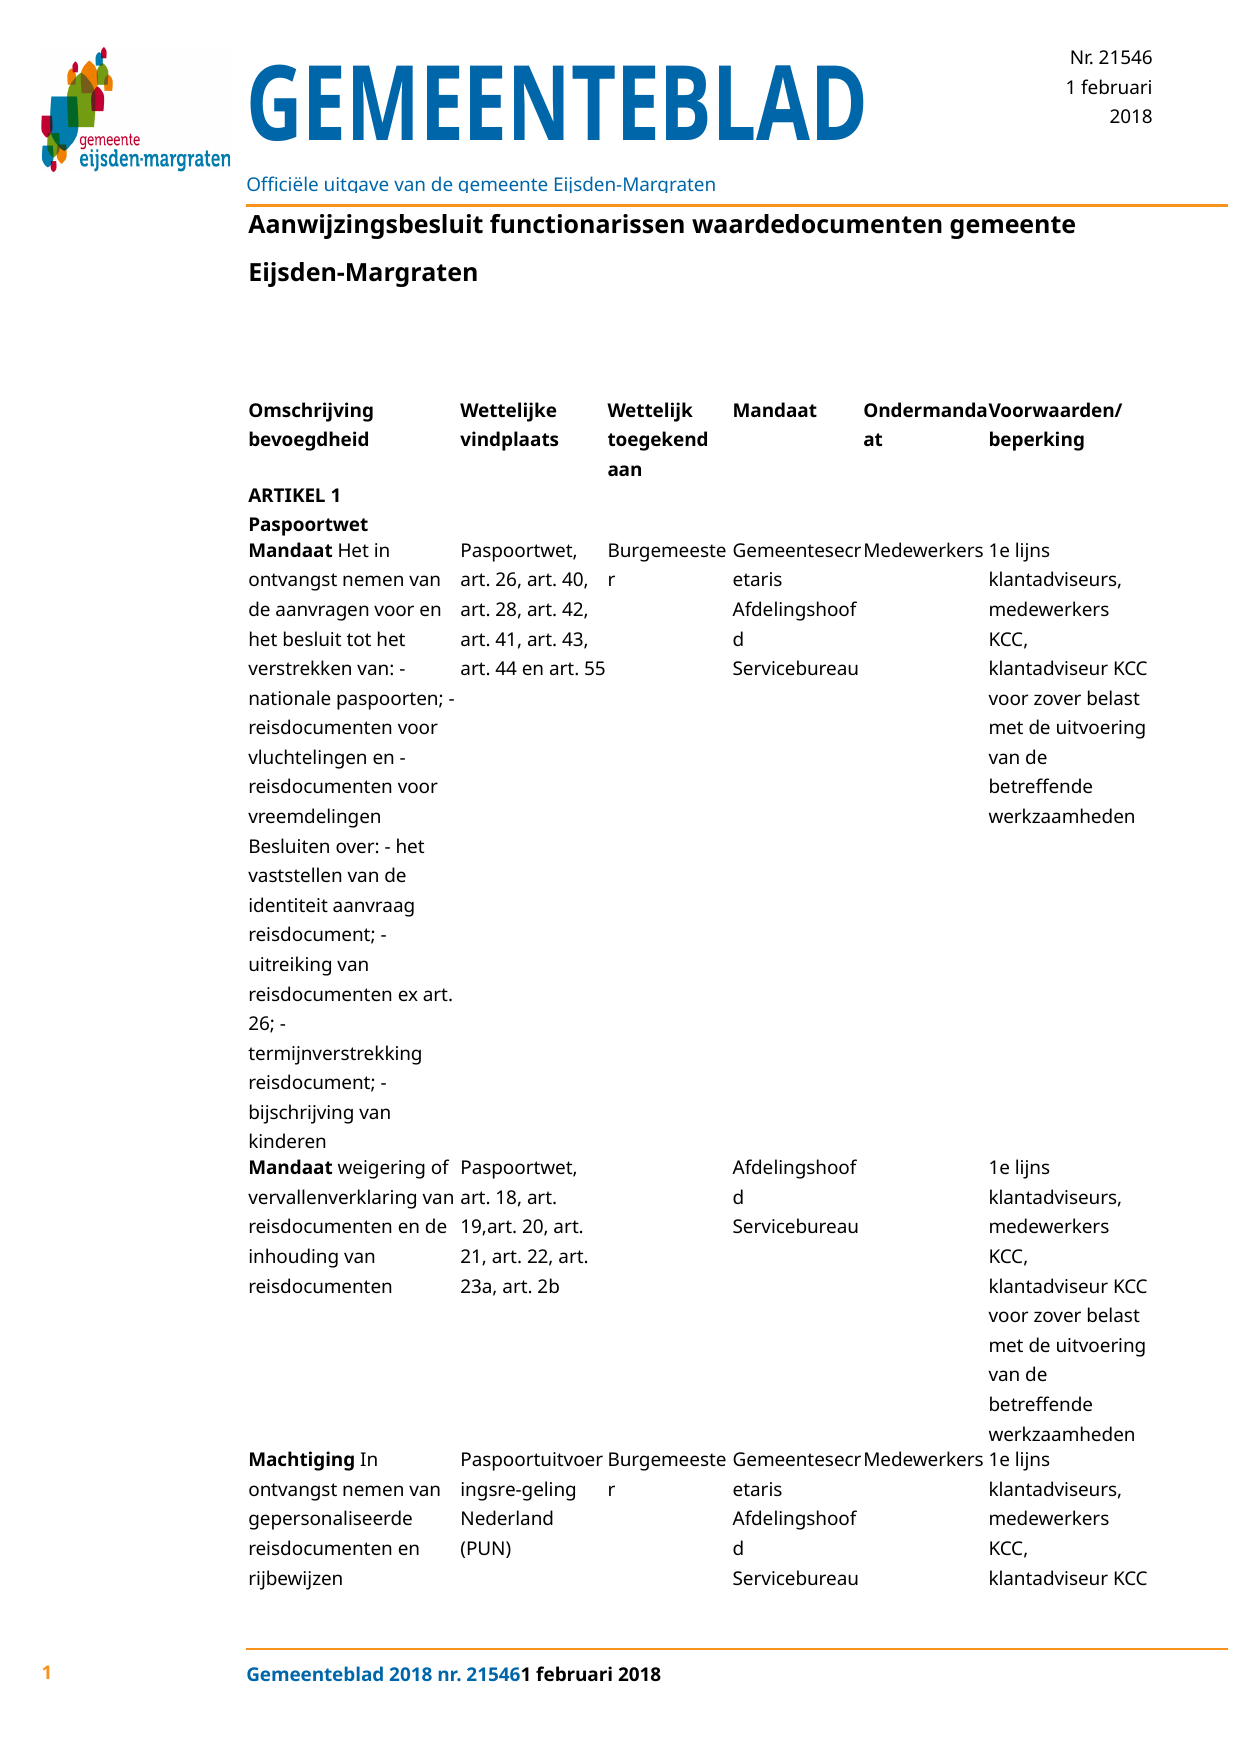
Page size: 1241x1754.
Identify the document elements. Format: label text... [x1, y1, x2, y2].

table_cell ARTIKEL 1 Paspoortwet [248, 482, 1152, 537]
picture [41, 47, 231, 172]
table_header Wettelijk toegekend aan [607, 397, 732, 482]
table_cell Machtiging In ontvangst nemen van gepersonaliseerde reisdocumenten en rijbewijzen [248, 1446, 460, 1591]
table_cell Paspoortwet, art. 26, art. 40, art. 28, art. 42, art. 41, art. 43, art. 44 en art. 55 [460, 537, 607, 1154]
table_cell [607, 1155, 732, 1446]
table_header Omschrijving bevoegdheid [248, 397, 460, 482]
table_cell Paspoortwet, art. 18, art. 19,art. 20, art. 21, art. 22, art. 23a, art. 2b [460, 1155, 607, 1446]
table_cell 1e lijns klantadviseurs, medewerkers KCC, klantadviseur KCC voor zover belast met de uitvoering van de betreffende werkzaamheden [988, 537, 1152, 1154]
table_cell Medewerkers [863, 537, 988, 1154]
table_cell Burgemeester [607, 1446, 732, 1591]
table_cell Gemeentesecretaris Afdelingshoofd Servicebureau [733, 1446, 863, 1591]
table_cell Burgemeester [607, 537, 732, 1154]
table_cell Medewerkers [863, 1446, 988, 1591]
table_header Voorwaarden/beperking [988, 397, 1152, 482]
table_cell Gemeentesecretaris Afdelingshoofd Servicebureau [733, 537, 863, 1154]
table_cell 1e lijns klantadviseurs, medewerkers KCC, klantadviseur KCC voor zover belast met de uitvoering van de betreffende werkzaamheden [988, 1155, 1152, 1446]
table_cell Afdelingshoofd Servicebureau [733, 1155, 863, 1446]
text Aanwijzingsbesluit functionarissen waardedocumenten gemeente Eijsden-Margraten [248, 207, 1152, 288]
table_header Wettelijke vindplaats [460, 397, 607, 482]
table_cell Paspoortuitvoeringsre-geling Nederland (PUN) [460, 1446, 607, 1591]
table_header Mandaat [733, 397, 863, 482]
table_cell [863, 1155, 988, 1446]
table_cell Mandaat weigering of vervallenverklaring van reisdocumenten en de inhouding van reisdocumenten [248, 1155, 460, 1446]
table_cell 1e lijns klantadviseurs, medewerkers KCC, klantadviseur KCC [988, 1446, 1152, 1591]
table_header Ondermandaat [863, 397, 988, 482]
table_cell Mandaat Het in ontvangst nemen van de aanvragen voor en het besluit tot het verstrekken van: - nationale paspoorten; - reisdocumenten voor vluchtelingen en - reisdocumenten voor vreemdelingen Besluiten over: - het vaststellen van de identiteit aanvraag reisdocument; - uitreiking van reisdocumenten ex art. 26; - termijnverstrekking reisdocument; - bijschrijving van kinderen [248, 537, 460, 1154]
